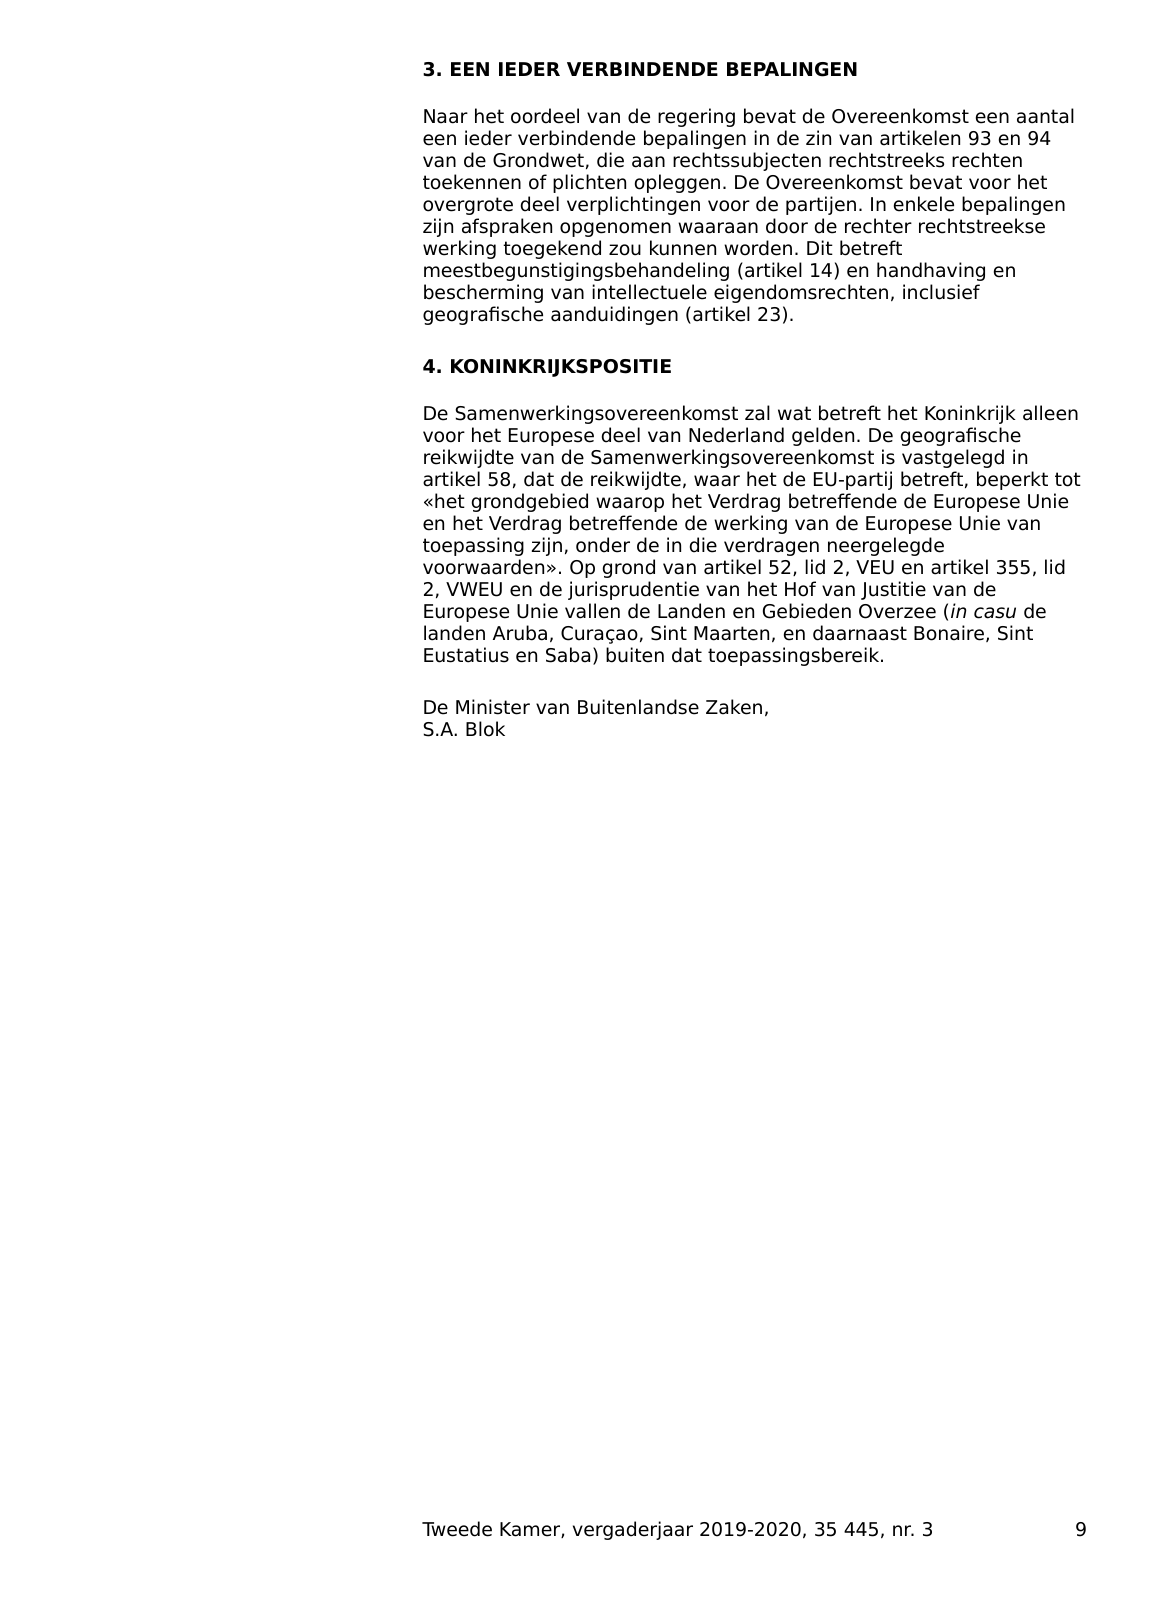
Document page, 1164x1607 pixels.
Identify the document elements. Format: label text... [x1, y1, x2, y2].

subtitle 4. KONINKRIJKSPOSITIE [422, 356, 1087, 378]
subtitle 3. EEN IEDER VERBINDENDE BEPALINGEN [422, 59, 1087, 81]
text De Samenwerkingsovereenkomst zal wat betreft het Koninkrijk alleen voor het Europese deel van Nederland gelden. De geografische reikwijdte van de Samenwerkingsovereenkomst is vastgelegd in artikel 58, dat de reikwijdte, waar het de EU-partij betreft, beperkt tot «het grondgebied waarop het Verdrag betreffende de Europese Unie en het Verdrag betreffende de werking van de Europese Unie van toepassing zijn, onder de in die verdragen neergelegde voorwaarden». Op grond van artikel 52, lid 2, VEU en artikel 355, lid 2, VWEU en de jurisprudentie van het Hof van Justitie van de Europese Unie vallen de Landen en Gebieden Overzee (in casu de landen Aruba, Curaçao, Sint Maarten, en daarnaast Bonaire, Sint Eustatius en Saba) buiten dat toepassingsbereik. [422, 403, 1087, 667]
text De Minister van Buitenlandse Zaken, S.A. Blok [422, 697, 1087, 741]
text Naar het oordeel van de regering bevat de Overeenkomst een aantal een ieder verbindende bepalingen in de zin van artikelen 93 en 94 van de Grondwet, die aan rechtssubjecten rechtstreeks rechten toekennen of plichten opleggen. De Overeenkomst bevat voor het overgrote deel verplichtingen voor de partijen. In enkele bepalingen zijn afspraken opgenomen waaraan door de rechter rechtstreekse werking toegekend zou kunnen worden. Dit betreft meestbegunstigingsbehandeling (artikel 14) en handhaving en bescherming van intellectuele eigendomsrechten, inclusief geografische aanduidingen (artikel 23). [422, 106, 1087, 326]
